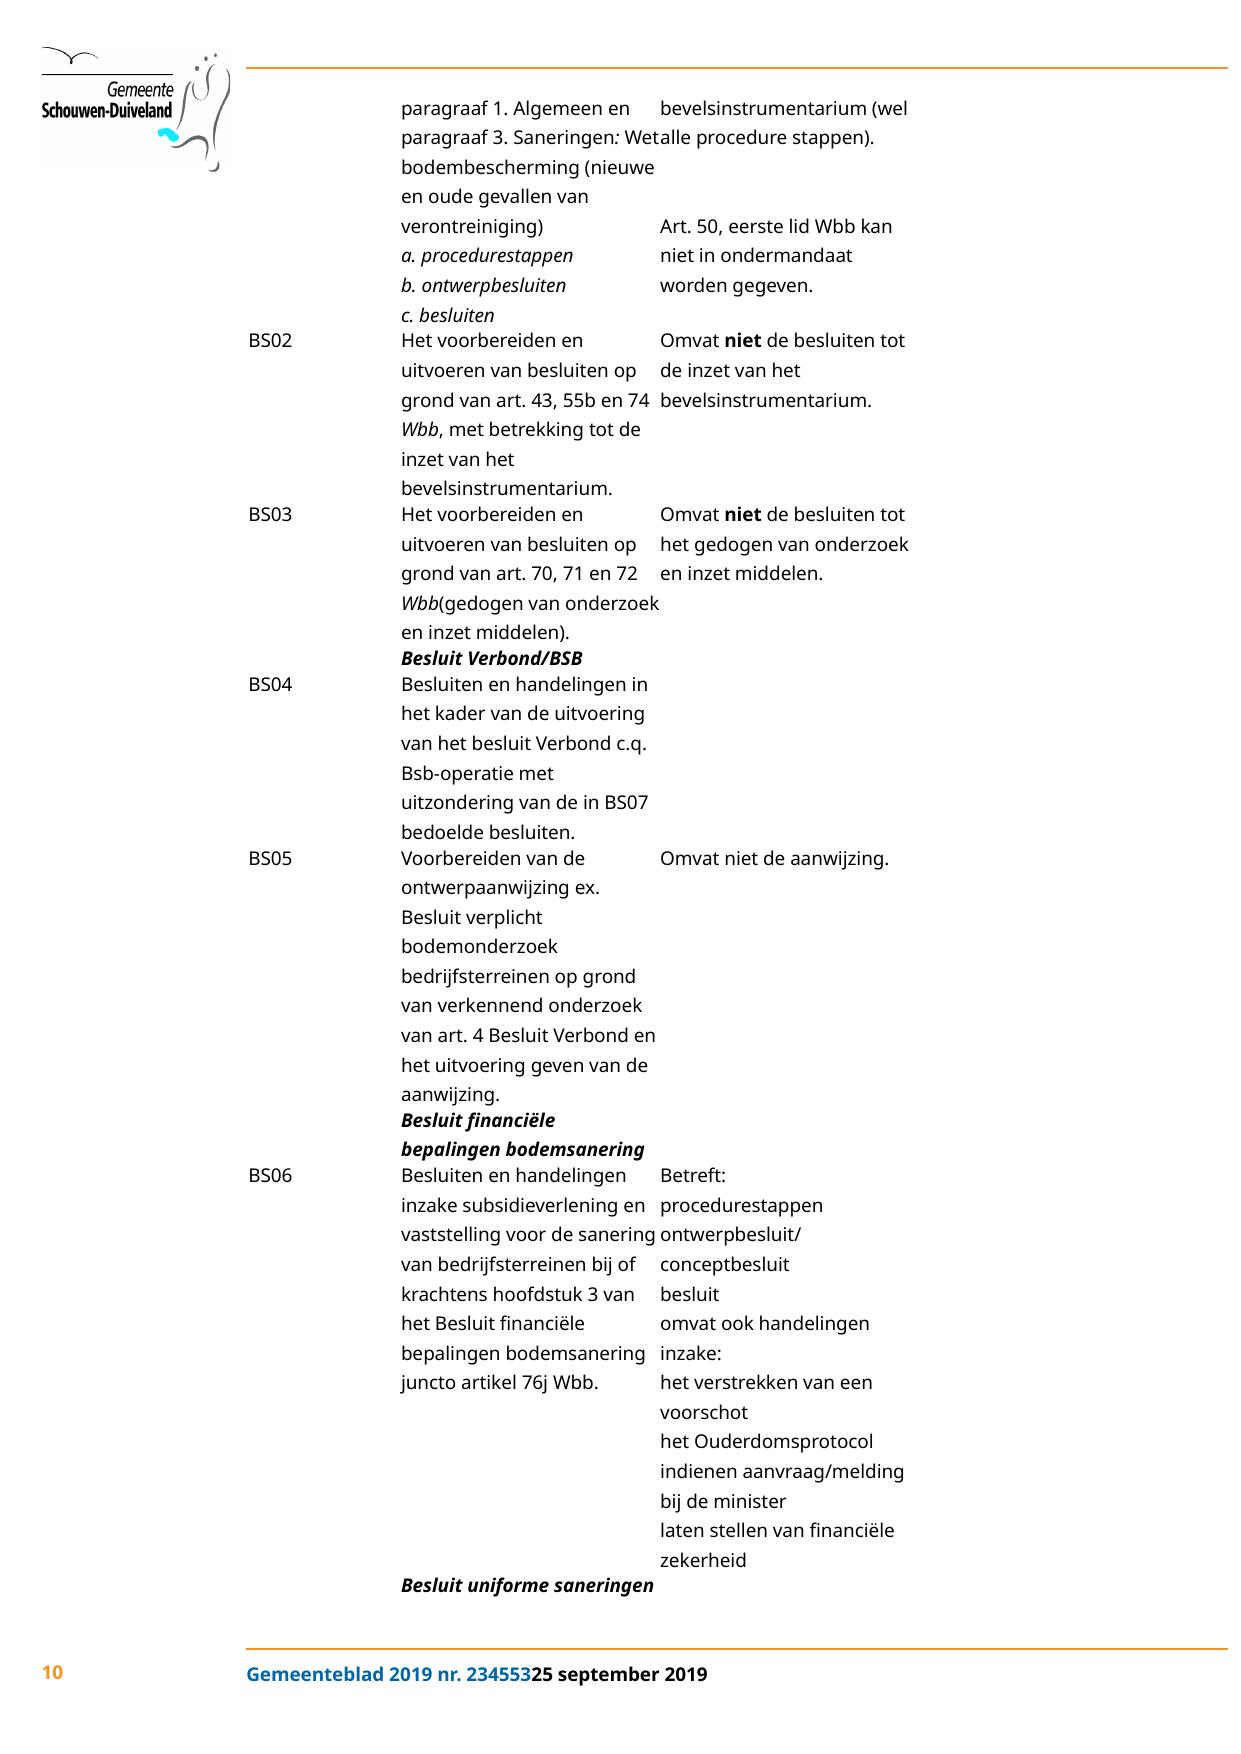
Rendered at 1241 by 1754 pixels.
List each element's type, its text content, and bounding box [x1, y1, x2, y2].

table_cell [660, 1573, 922, 1598]
table_cell [248, 1107, 401, 1162]
table_cell [922, 1573, 1075, 1598]
table_cell BS04 [248, 671, 401, 845]
table_cell BS05 [248, 845, 401, 1107]
table_cell BS06 [248, 1163, 401, 1573]
table_cell Betreft: procedurestappen ontwerpbesluit/conceptbesluit besluit omvat ook handelingen inzake: het verstrekken van een voorschot het Ouderdomsprotocol indienen aanvraag/melding bij de minister laten stellen van financiële zekerheid [660, 1163, 922, 1573]
table_cell Besluit uniforme saneringen [401, 1573, 660, 1598]
table_cell paragraaf 1. Algemeen en paragraaf 3. Saneringen: Wet bodembescherming (nieuwe en oude gevallen van verontreiniging) a. procedurestappen b. ontwerpbesluiten c. besluiten [401, 95, 660, 328]
table_cell [922, 671, 1075, 845]
table_cell [660, 645, 922, 671]
table_cell Besluiten en handelingen in het kader van de uitvoering van het besluit Verbond c.q. Bsb-operatie met uitzondering van de in BS07 bedoelde besluiten. [401, 671, 660, 845]
table_cell [248, 1573, 401, 1598]
picture [41, 47, 231, 172]
table_cell [922, 645, 1075, 671]
table_cell Besluit Verbond/BSB [401, 645, 660, 671]
table_cell BS02 [248, 328, 401, 501]
table_cell Het voorbereiden en uitvoeren van besluiten op grond van art. 43, 55b en 74 Wbb, met betrekking tot de inzet van het bevelsinstrumentarium. [401, 328, 660, 501]
table_cell [248, 95, 401, 328]
table_cell [922, 95, 1075, 328]
table_cell Besluit financiële bepalingen bodemsanering [401, 1107, 660, 1162]
table_cell [922, 1107, 1075, 1162]
table_cell [922, 501, 1075, 645]
table_cell Besluiten en handelingen inzake subsidieverlening en vaststelling voor de sanering van bedrijfsterreinen bij of krachtens hoofdstuk 3 van het Besluit financiële bepalingen bodemsanering juncto artikel 76j Wbb. [401, 1163, 660, 1573]
table_cell [922, 328, 1075, 501]
table_cell Het voorbereiden en uitvoeren van besluiten op grond van art. 70, 71 en 72 Wbb(gedogen van onderzoek en inzet middelen). [401, 501, 660, 645]
table_cell Voorbereiden van de ontwerpaanwijzing ex. Besluit verplicht bodemonderzoek bedrijfsterreinen op grond van verkennend onderzoek van art. 4 Besluit Verbond en het uitvoering geven van de aanwijzing. [401, 845, 660, 1107]
table_cell Omvat niet de besluiten tot het gedogen van onderzoek en inzet middelen. [660, 501, 922, 645]
table_cell [660, 1107, 922, 1162]
table_cell bevelsinstrumentarium (wel alle procedure stappen). Art. 50, eerste lid Wbb kan niet in ondermandaat worden gegeven. [660, 95, 922, 328]
table_cell [248, 645, 401, 671]
table_cell Omvat niet de aanwijzing. [660, 845, 922, 1107]
table_cell [660, 671, 922, 845]
table_cell Omvat niet de besluiten tot de inzet van het bevelsinstrumentarium. [660, 328, 922, 501]
table_cell [922, 845, 1075, 1107]
table_cell BS03 [248, 501, 401, 645]
table_cell [922, 1163, 1075, 1573]
